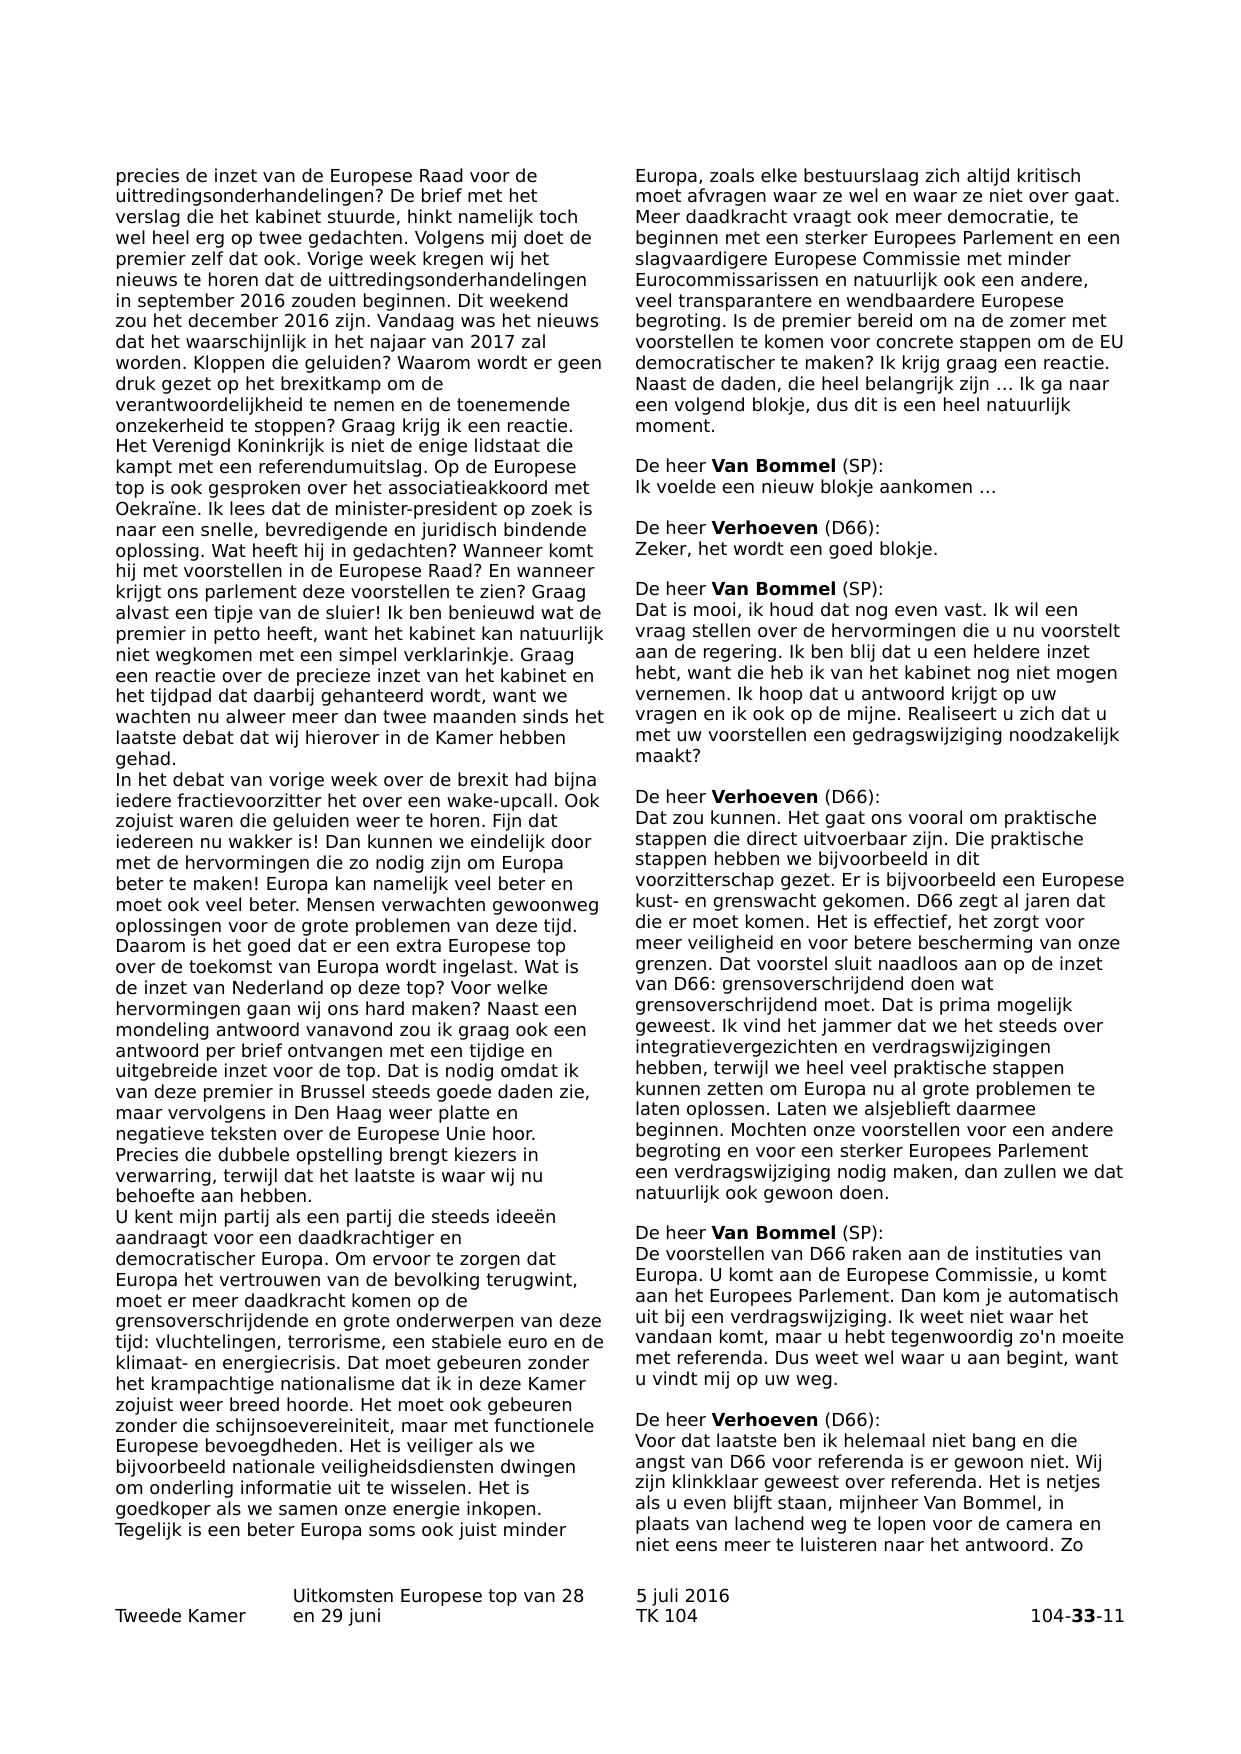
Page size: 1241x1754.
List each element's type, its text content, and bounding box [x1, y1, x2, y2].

text De heer Verhoeven (D66): [635, 518, 1125, 538]
text Ik voelde een nieuw blokje aankomen … [635, 477, 1125, 498]
text De heer Van Bommel (SP): [635, 1223, 1125, 1244]
text Europa, zoals elke bestuurslaag zich altijd kritisch moet afvragen waar ze wel en waar ze niet over gaat. [635, 165, 1125, 207]
text De heer Verhoeven (D66): [635, 1410, 1125, 1431]
text U kent mijn partij als een partij die steeds ideeën aandraagt voor een daadkrachtiger en democratischer Europa. Om ervoor te zorgen dat Europa het vertrouwen van de bevolking terugwint, moet er meer daadkracht komen op de grensoverschrijdende en grote onderwerpen van deze tijd: vluchtelingen, terrorisme, een stabiele euro en de klimaat- en energiecrisis. Dat moet gebeuren zonder het krampachtige nationalisme dat ik in deze Kamer zojuist weer breed hoorde. Het moet ook gebeuren zonder die schijnsoevereiniteit, maar met functionele Europese bevoegdheden. Het is veiliger als we bijvoorbeeld nationale veiligheidsdiensten dwingen om onderling informatie uit te wisselen. Het is goedkoper als we samen onze energie inkopen. Tegelijk is een beter Europa soms ook juist minder [115, 1207, 605, 1540]
text precies de inzet van de Europese Raad voor de uittredingsonderhandelingen? De brief met het verslag die het kabinet stuurde, hinkt namelijk toch wel heel erg op twee gedachten. Volgens mij doet de premier zelf dat ook. Vorige week kregen wij het nieuws te horen dat de uittredingsonderhandelingen in september 2016 zouden beginnen. Dit weekend zou het december 2016 zijn. Vandaag was het nieuws dat het waarschijnlijk in het najaar van 2017 zal worden. Kloppen die geluiden? Waarom wordt er geen druk gezet op het brexitkamp om de verantwoordelijkheid te nemen en de toenemende onzekerheid te stoppen? Graag krijg ik een reactie. [115, 165, 605, 436]
text Naast de daden, die heel belangrijk zijn … Ik ga naar een volgend blokje, dus dit is een heel natuurlijk moment. [635, 374, 1125, 436]
text Dat zou kunnen. Het gaat ons vooral om praktische stappen die direct uitvoerbaar zijn. Die praktische stappen hebben we bijvoorbeeld in dit voorzitterschap gezet. Er is bijvoorbeeld een Europese kust- en grenswacht gekomen. D66 zegt al jaren dat die er moet komen. Het is effectief, het zorgt voor meer veiligheid en voor betere bescherming van onze grenzen. Dat voorstel sluit naadloos aan op de inzet van D66: grensoverschrijdend doen wat grensoverschrijdend moet. Dat is prima mogelijk geweest. Ik vind het jammer dat we het steeds over integratievergezichten en verdragswijzigingen hebben, terwijl we heel veel praktische stappen kunnen zetten om Europa nu al grote problemen te laten oplossen. Laten we alsjeblieft daarmee beginnen. Mochten onze voorstellen voor een andere begroting en voor een sterker Europees Parlement een verdragswijziging nodig maken, dan zullen we dat natuurlijk ook gewoon doen. [635, 807, 1125, 1203]
text Voor dat laatste ben ik helemaal niet bang en die angst van D66 voor referenda is er gewoon niet. Wij zijn klinkklaar geweest over referenda. Het is netjes als u even blijft staan, mijnheer Van Bommel, in plaats van lachend weg te lopen voor de camera en niet eens meer te luisteren naar het antwoord. Zo [635, 1431, 1125, 1556]
text Meer daadkracht vraagt ook meer democratie, te beginnen met een sterker Europees Parlement en een slagvaardigere Europese Commissie met minder Eurocommissarissen en natuurlijk ook een andere, veel transparantere en wendbaardere Europese begroting. Is de premier bereid om na de zomer met voorstellen te komen voor concrete stappen om de EU democratischer te maken? Ik krijg graag een reactie. [635, 207, 1125, 374]
text De heer Van Bommel (SP): [635, 579, 1125, 600]
text Het Verenigd Koninkrijk is niet de enige lidstaat die kampt met een referendumuitslag. Op de Europese top is ook gesproken over het associatieakkoord met Oekraïne. Ik lees dat de minister-president op zoek is naar een snelle, bevredigende en juridisch bindende oplossing. Wat heeft hij in gedachten? Wanneer komt hij met voorstellen in de Europese Raad? En wanneer krijgt ons parlement deze voorstellen te zien? Graag alvast een tipje van de sluier! Ik ben benieuwd wat de premier in petto heeft, want het kabinet kan natuurlijk niet wegkomen met een simpel verklarinkje. Graag een reactie over de precieze inzet van het kabinet en het tijdpad dat daarbij gehanteerd wordt, want we wachten nu alweer meer dan twee maanden sinds het laatste debat dat wij hierover in de Kamer hebben gehad. [115, 436, 605, 769]
text De heer Van Bommel (SP): [635, 456, 1125, 477]
text De heer Verhoeven (D66): [635, 787, 1125, 807]
text Dat is mooi, ik houd dat nog even vast. Ik wil een vraag stellen over de hervormingen die u nu voorstelt aan de regering. Ik ben blij dat u een heldere inzet hebt, want die heb ik van het kabinet nog niet mogen vernemen. Ik hoop dat u antwoord krijgt op uw vragen en ik ook op de mijne. Realiseert u zich dat u met uw voorstellen een gedragswijziging noodzakelijk maakt? [635, 600, 1125, 767]
text Zeker, het wordt een goed blokje. [635, 538, 1125, 559]
text In het debat van vorige week over de brexit had bijna iedere fractievoorzitter het over een wake-upcall. Ook zojuist waren die geluiden weer te horen. Fijn dat iedereen nu wakker is! Dan kunnen we eindelijk door met de hervormingen die zo nodig zijn om Europa beter te maken! Europa kan namelijk veel beter en moet ook veel beter. Mensen verwachten gewoonweg oplossingen voor de grote problemen van deze tijd. Daarom is het goed dat er een extra Europese top over de toekomst van Europa wordt ingelast. Wat is de inzet van Nederland op deze top? Voor welke hervormingen gaan wij ons hard maken? Naast een mondeling antwoord vanavond zou ik graag ook een antwoord per brief ontvangen met een tijdige en uitgebreide inzet voor de top. Dat is nodig omdat ik van deze premier in Brussel steeds goede daden zie, maar vervolgens in Den Haag weer platte en negatieve teksten over de Europese Unie hoor. Precies die dubbele opstelling brengt kiezers in verwarring, terwijl dat het laatste is waar wij nu behoefte aan hebben. [115, 769, 605, 1207]
text De voorstellen van D66 raken aan de instituties van Europa. U komt aan de Europese Commissie, u komt aan het Europees Parlement. Dan kom je automatisch uit bij een verdragswijziging. Ik weet niet waar het vandaan komt, maar u hebt tegenwoordig zo'n moeite met referenda. Dus weet wel waar u aan begint, want u vindt mij op uw weg. [635, 1244, 1125, 1390]
